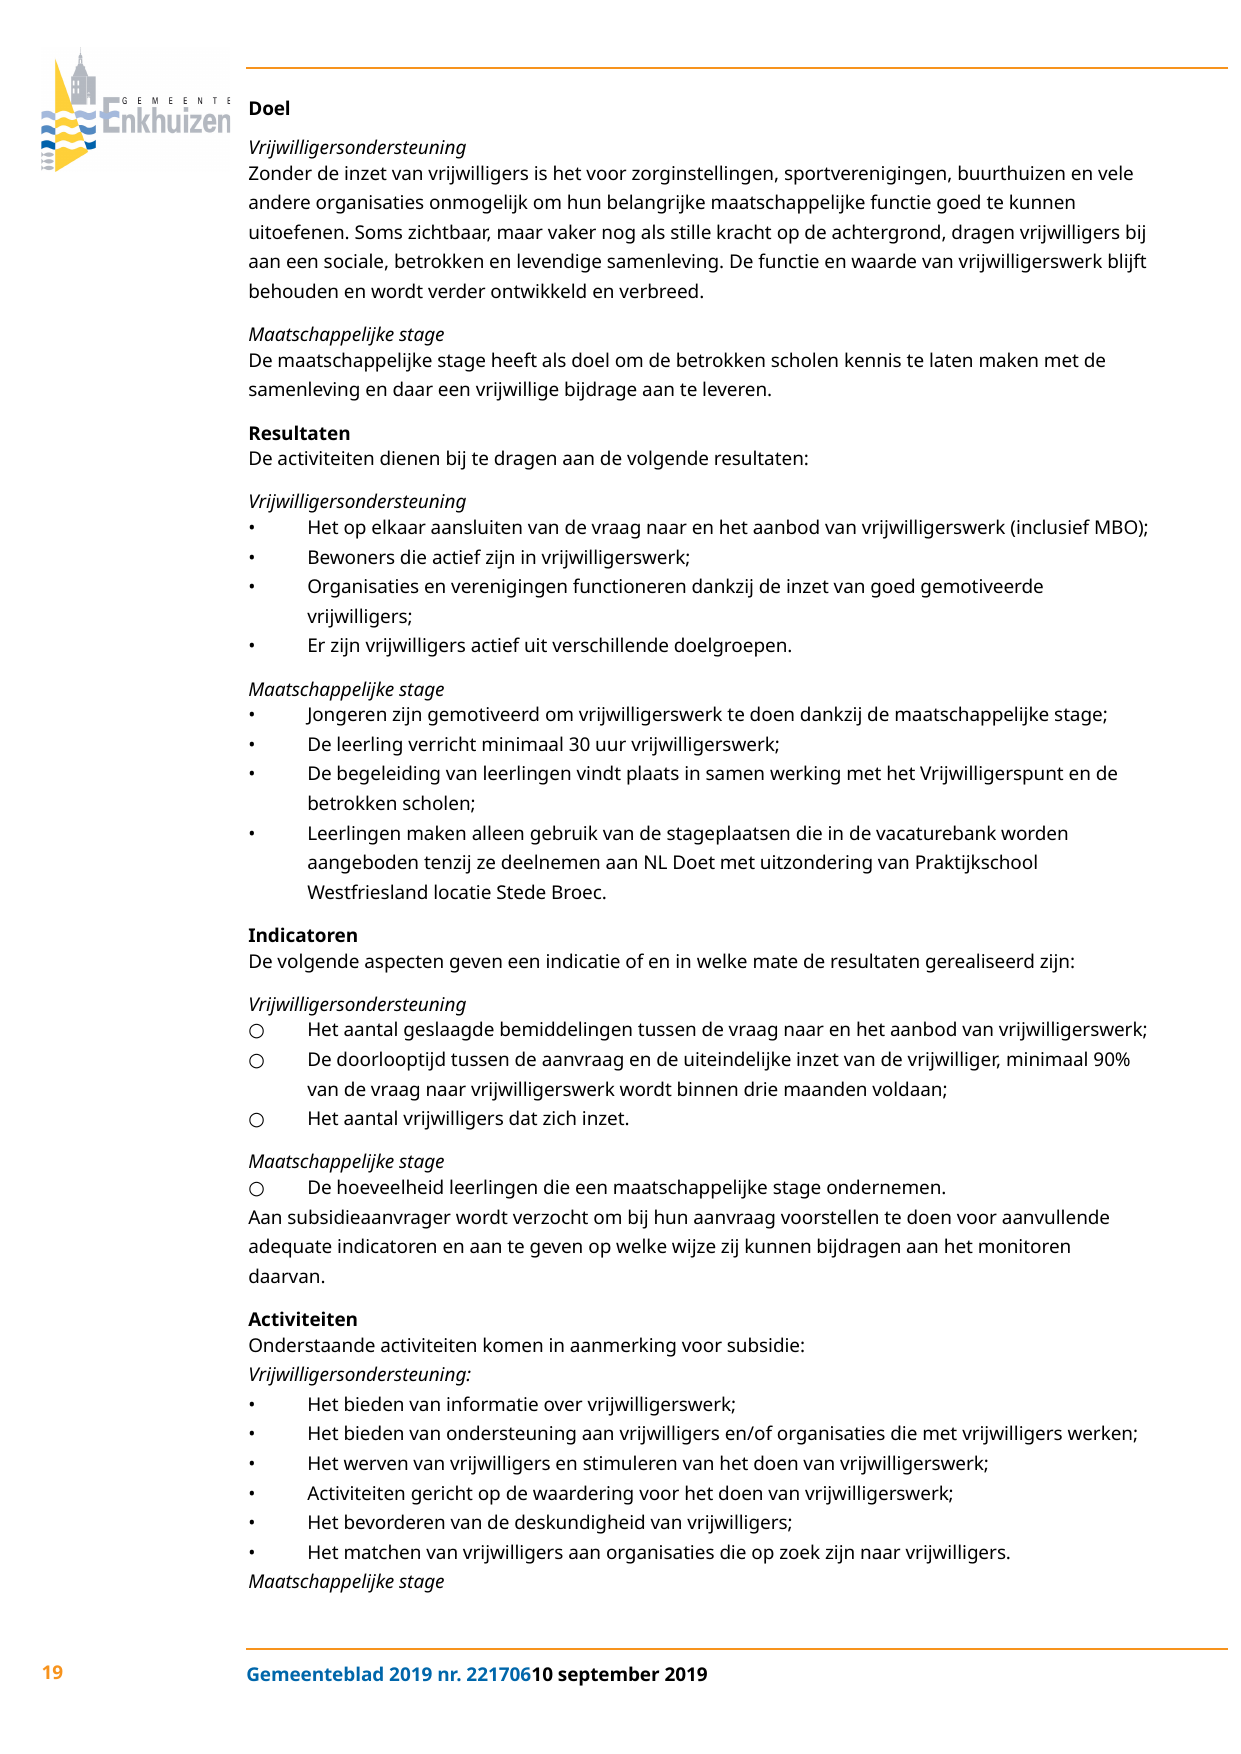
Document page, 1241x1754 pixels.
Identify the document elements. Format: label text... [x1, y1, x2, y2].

picture [41, 47, 231, 172]
text Resultaten [248, 420, 1152, 445]
list Organisaties en verenigingen functioneren dankzij de inzet van goed gemotiveerde vrijwilligers; [248, 573, 1152, 629]
list Leerlingen maken alleen gebruik van de stageplaatsen die in de vacaturebank worden aangeboden tenzij ze deelnemen aan NL Doet met uitzondering van Praktijkschool Westfriesland locatie Stede Broec. [248, 820, 1152, 905]
text Activiteiten [248, 1306, 1152, 1332]
text Maatschappelijke stage [248, 321, 1152, 347]
list De hoeveelheid leerlingen die een maatschappelijke stage ondernemen. [248, 1174, 1152, 1200]
list Het op elkaar aansluiten van de vraag naar en het aanbod van vrijwilligerswerk (inclusief MBO); [248, 514, 1152, 540]
text Vrijwilligersondersteuning: [248, 1361, 1152, 1387]
list De leerling verricht minimaal 30 uur vrijwilligerswerk; [248, 731, 1152, 757]
text Maatschappelijke stage [248, 1568, 1152, 1594]
list Het aantal geslaagde bemiddelingen tussen de vraag naar en het aanbod van vrijwilligerswerk; [248, 1017, 1152, 1042]
text De activiteiten dienen bij te dragen aan de volgende resultaten: [248, 445, 1152, 471]
list Het aantal vrijwilligers dat zich inzet. [248, 1105, 1152, 1131]
list Jongeren zijn gemotiveerd om vrijwilligerswerk te doen dankzij de maatschappelijke stage; [248, 701, 1152, 727]
list Het bieden van informatie over vrijwilligerswerk; [248, 1391, 1152, 1417]
text Aan subsidieaanvrager wordt verzocht om bij hun aanvraag voorstellen te doen voor aanvullende adequate indicatoren en aan te geven op welke wijze zij kunnen bijdragen aan het monitoren daarvan. [248, 1204, 1152, 1289]
list De begeleiding van leerlingen vindt plaats in samen werking met het Vrijwilligerspunt en de betrokken scholen; [248, 761, 1152, 816]
text Doel [248, 95, 1152, 121]
text De maatschappelijke stage heeft als doel om de betrokken scholen kennis te laten maken met de samenleving en daar een vrijwillige bijdrage aan te leveren. [248, 347, 1152, 402]
text De volgende aspecten geven een indicatie of en in welke mate de resultaten gerealiseerd zijn: [248, 948, 1152, 973]
text Maatschappelijke stage [248, 1148, 1152, 1174]
text Onderstaande activiteiten komen in aanmerking voor subsidie: [248, 1332, 1152, 1358]
list Het werven van vrijwilligers en stimuleren van het doen van vrijwilligerswerk; [248, 1450, 1152, 1476]
list Het bieden van ondersteuning aan vrijwilligers en/of organisaties die met vrijwilligers werken; [248, 1421, 1152, 1446]
list Het bevorderen van de deskundigheid van vrijwilligers; [248, 1509, 1152, 1535]
list Het matchen van vrijwilligers aan organisaties die op zoek zijn naar vrijwilligers. [248, 1539, 1152, 1565]
list Activiteiten gericht op de waardering voor het doen van vrijwilligerswerk; [248, 1480, 1152, 1506]
text Zonder de inzet van vrijwilligers is het voor zorginstellingen, sportverenigingen, buurthuizen en vele andere organisaties onmogelijk om hun belangrijke maatschappelijke functie goed te kunnen uitoefenen. Soms zichtbaar, maar vaker nog als stille kracht op de achtergrond, dragen vrijwilligers bij aan een sociale, betrokken en levendige samenleving. De functie en waarde van vrijwilligerswerk blijft behouden en wordt verder ontwikkeld en verbreed. [248, 160, 1152, 304]
text Vrijwilligersondersteuning [248, 991, 1152, 1017]
text Maatschappelijke stage [248, 676, 1152, 701]
list Bewoners die actief zijn in vrijwilligerswerk; [248, 544, 1152, 569]
text Vrijwilligersondersteuning [248, 134, 1152, 160]
list Er zijn vrijwilligers actief uit verschillende doelgroepen. [248, 633, 1152, 658]
text Indicatoren [248, 922, 1152, 948]
list De doorlooptijd tussen de aanvraag en de uiteindelijke inzet van de vrijwilliger, minimaal 90% van de vraag naar vrijwilligerswerk wordt binnen drie maanden voldaan; [248, 1046, 1152, 1102]
text Vrijwilligersondersteuning [248, 488, 1152, 514]
